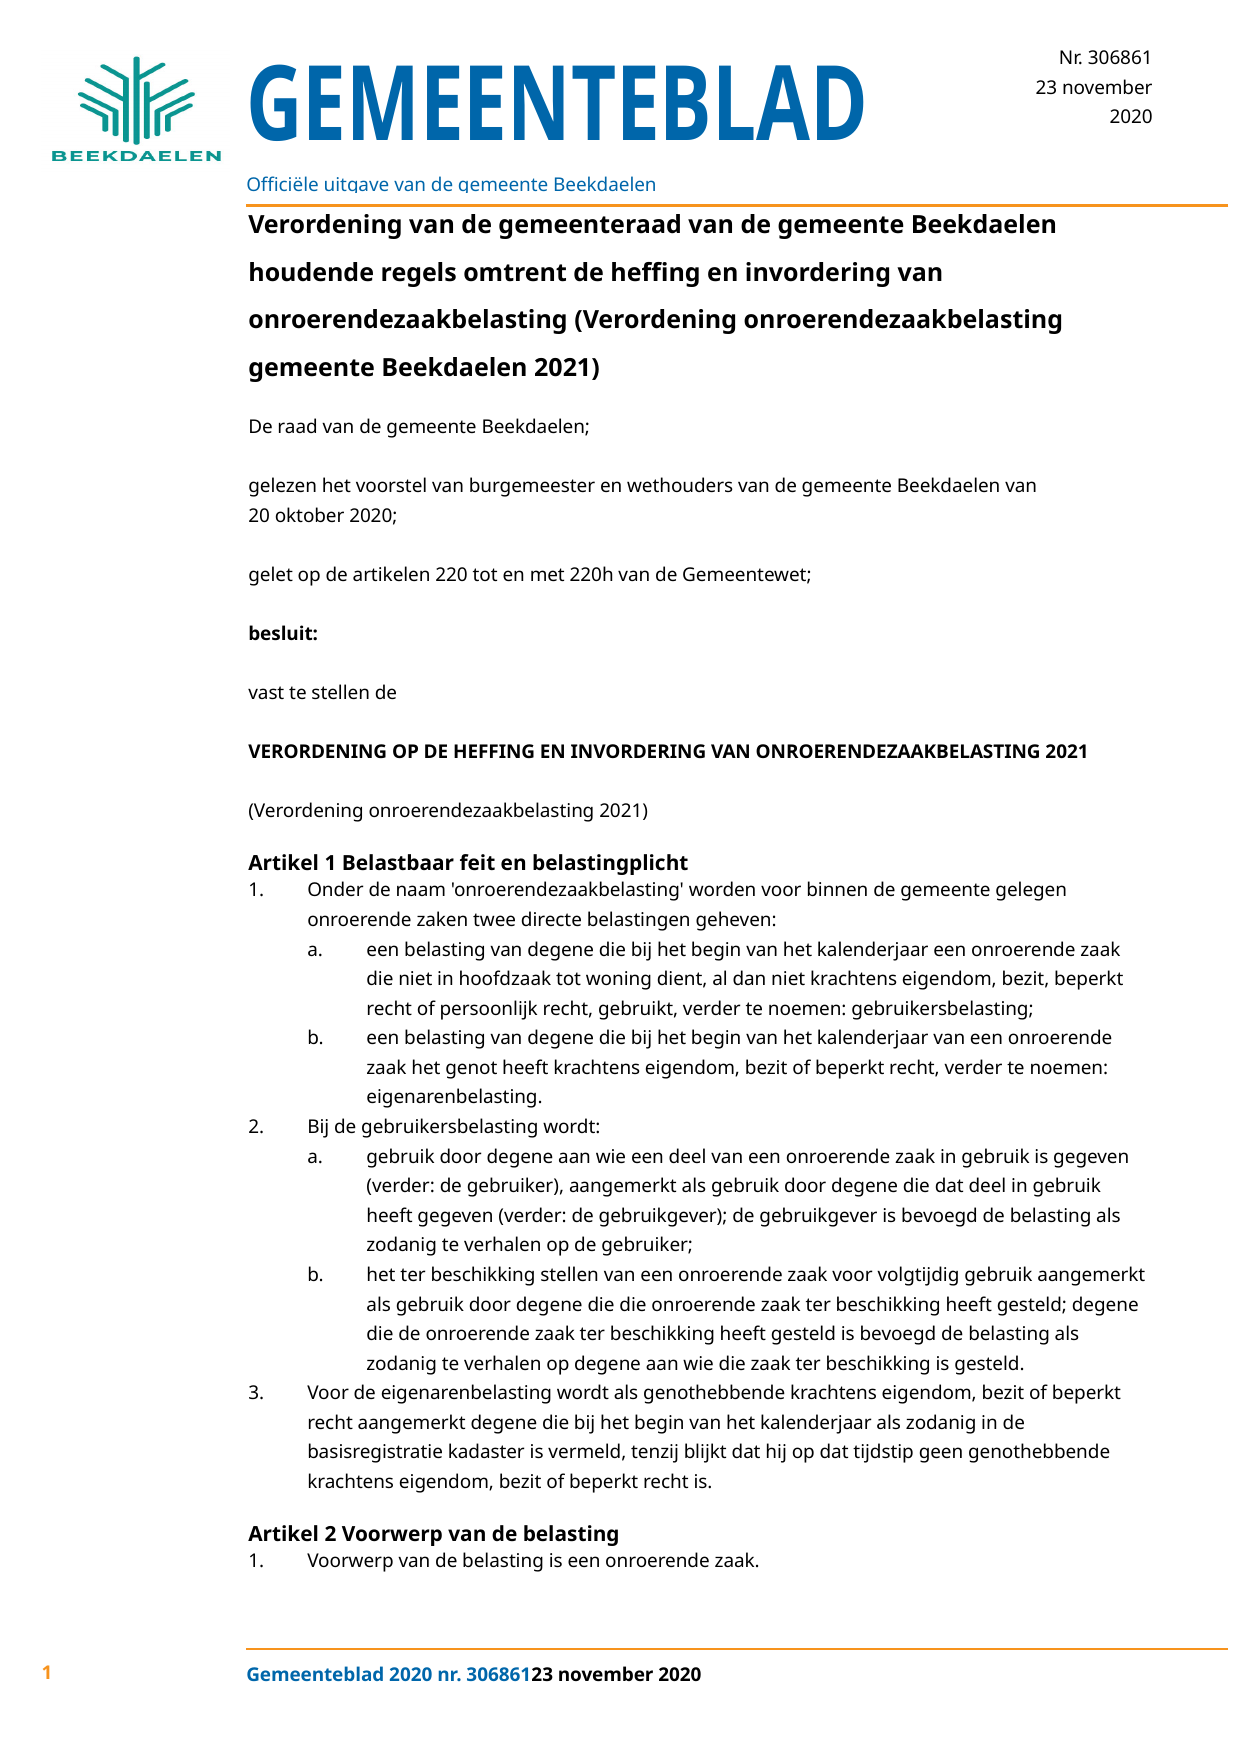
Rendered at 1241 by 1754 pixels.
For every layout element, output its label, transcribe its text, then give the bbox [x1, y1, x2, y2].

picture [41, 47, 231, 172]
list een belasting van degene die bij het begin van het kalenderjaar van een onroerende zaak het genot heeft krachtens eigendom, bezit of beperkt recht, verder te noemen: eigenarenbelasting. [307, 1024, 1152, 1109]
text vast te stellen de [248, 679, 1152, 705]
list het ter beschikking stellen van een onroerende zaak voor volgtijdig gebruik aangemerkt als gebruik door degene die die onroerende zaak ter beschikking heeft gesteld; degene die de onroerende zaak ter beschikking heeft gesteld is bevoegd de belasting als zodanig te verhalen op degene aan wie die zaak ter beschikking is gesteld. [307, 1261, 1152, 1376]
text gelet op de artikelen 220 tot en met 220h van de Gemeentewet; [248, 561, 1152, 587]
text (Verordening onroerendezaakbelasting 2021) [248, 798, 1152, 823]
list Bij de gebruikersbelasting wordt: [248, 1113, 1152, 1139]
text 20 oktober 2020; [248, 502, 1152, 528]
text Artikel 2 Voorwerp van de belasting [248, 1519, 1152, 1547]
list Voor de eigenarenbelasting wordt als genothebbende krachtens eigendom, bezit of beperkt recht aangemerkt degene die bij het begin van het kalenderjaar als zodanig in de basisregistratie kadaster is vermeld, tenzij blijkt dat hij op dat tijdstip geen genothebbende krachtens eigendom, bezit of beperkt recht is. [248, 1379, 1152, 1494]
text Verordening van de gemeenteraad van de gemeente Beekdaelen houdende regels omtrent de heffing en invordering van onroerendezaakbelasting (Verordening onroerendezaakbelasting gemeente Beekdaelen 2021) [248, 207, 1152, 384]
list Onder de naam 'onroerendezaakbelasting' worden voor binnen de gemeente gelegen onroerende zaken twee directe belastingen geheven: [248, 877, 1152, 932]
list Voorwerp van de belasting is een onroerende zaak. [248, 1547, 1152, 1573]
text Artikel 1 Belastbaar feit en belastingplicht [248, 848, 1152, 877]
list een belasting van degene die bij het begin van het kalenderjaar een onroerende zaak die niet in hoofdzaak tot woning dient, al dan niet krachtens eigendom, bezit, beperkt recht of persoonlijk recht, gebruikt, verder te noemen: gebruikersbelasting; [307, 936, 1152, 1021]
text De raad van de gemeente Beekdaelen; [248, 413, 1152, 439]
list gebruik door degene aan wie een deel van een onroerende zaak in gebruik is gegeven (verder: de gebruiker), aangemerkt als gebruik door degene die dat deel in gebruik heeft gegeven (verder: de gebruikgever); de gebruikgever is bevoegd de belasting als zodanig te verhalen op de gebruiker; [307, 1143, 1152, 1257]
text VERORDENING OP DE HEFFING EN INVORDERING VAN ONROERENDEZAAKBELASTING 2021 [248, 738, 1152, 764]
text gelezen het voorstel van burgemeester en wethouders van de gemeente Beekdaelen van [248, 472, 1152, 498]
text besluit: [248, 620, 1152, 646]
